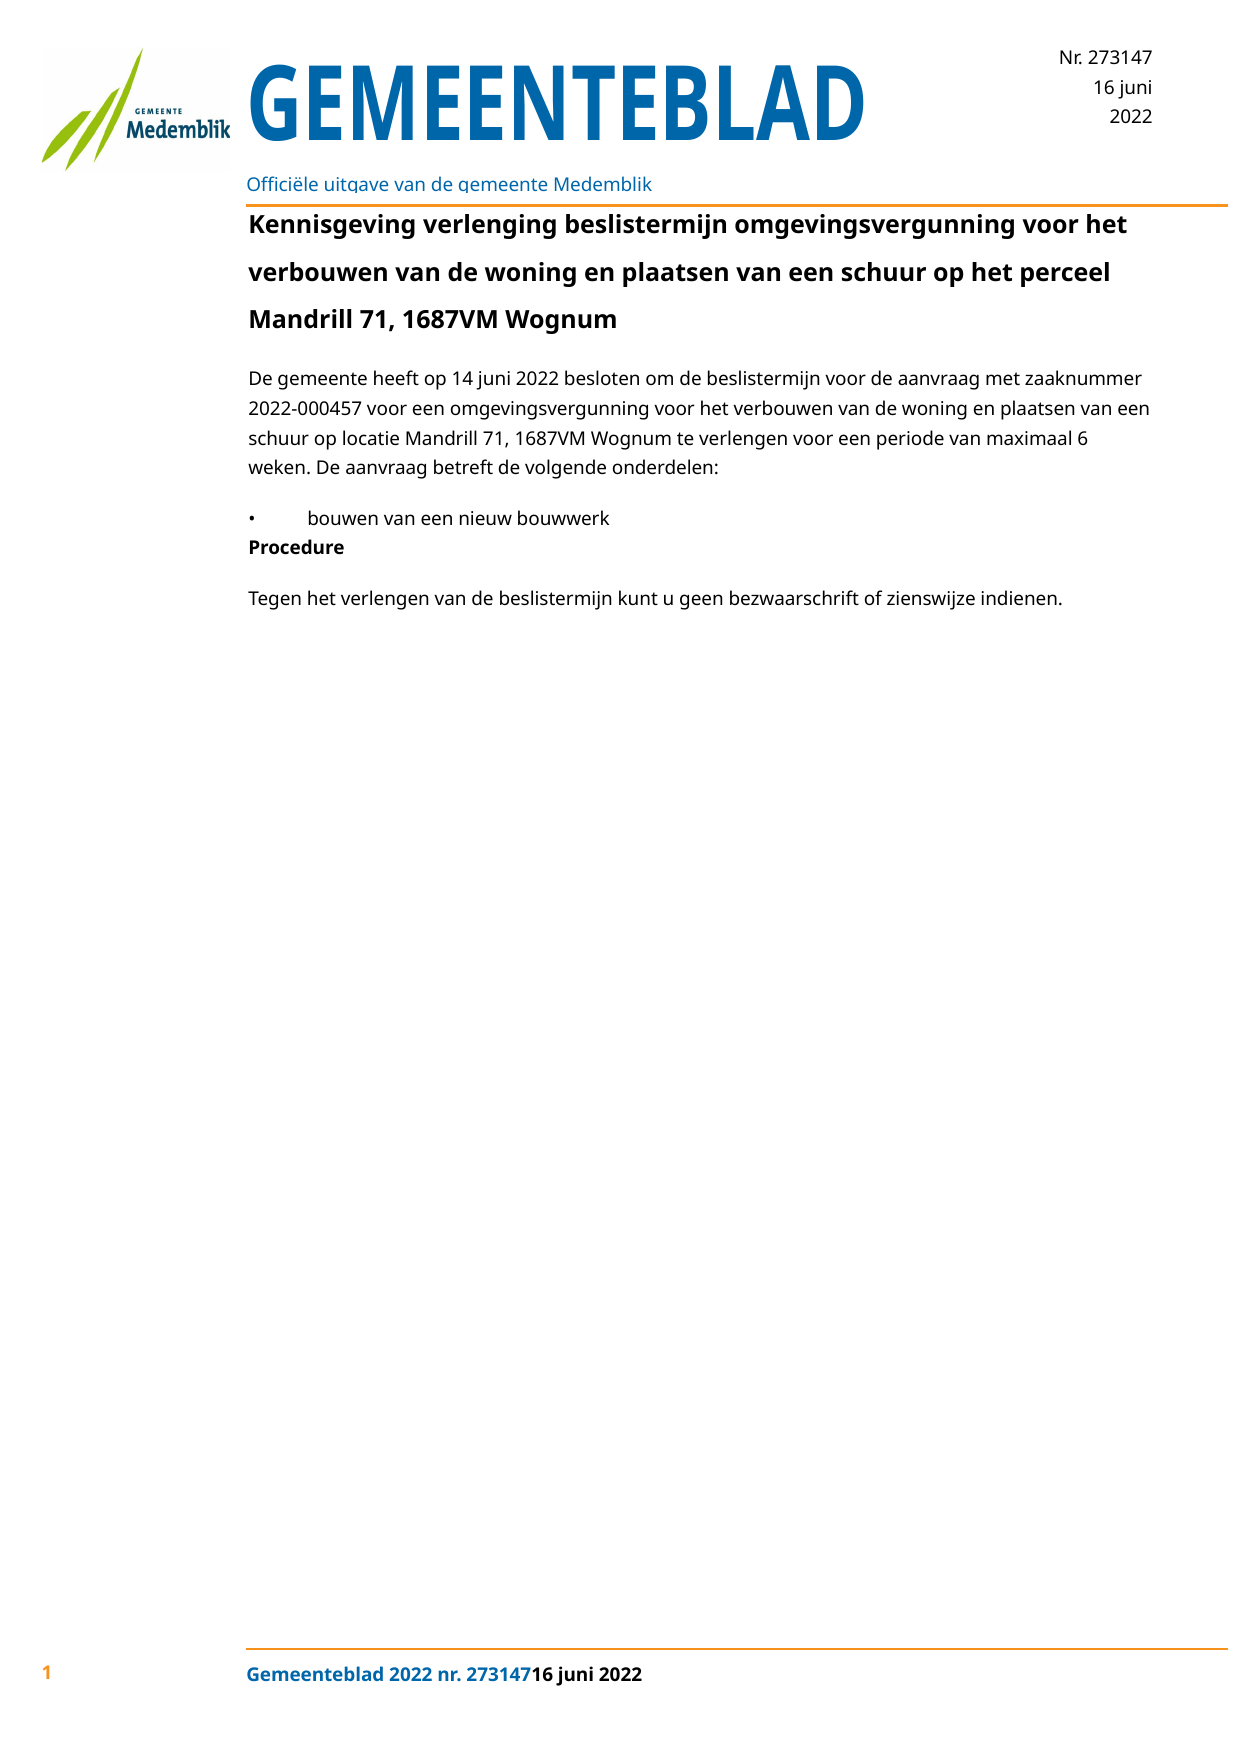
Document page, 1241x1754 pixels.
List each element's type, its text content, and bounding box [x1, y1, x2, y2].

text Procedure [248, 534, 1152, 560]
text De gemeente heeft op 14 juni 2022 besloten om de beslistermijn voor de aanvraag met zaaknummer 2022-000457 voor een omgevingsvergunning voor het verbouwen van de woning en plaatsen van een schuur op locatie Mandrill 71, 1687VM Wognum te verlengen voor een periode van maximaal 6 weken. De aanvraag betreft de volgende onderdelen: [248, 366, 1152, 480]
list bouwen van een nieuw bouwwerk [248, 505, 1152, 530]
text Tegen het verlengen van de beslistermijn kunt u geen bezwaarschrift of zienswijze indienen. [248, 585, 1152, 610]
picture [41, 47, 231, 172]
text Kennisgeving verlenging beslistermijn omgevingsvergunning voor het verbouwen van de woning en plaatsen van een schuur op het perceel Mandrill 71, 1687VM Wognum [248, 207, 1152, 336]
